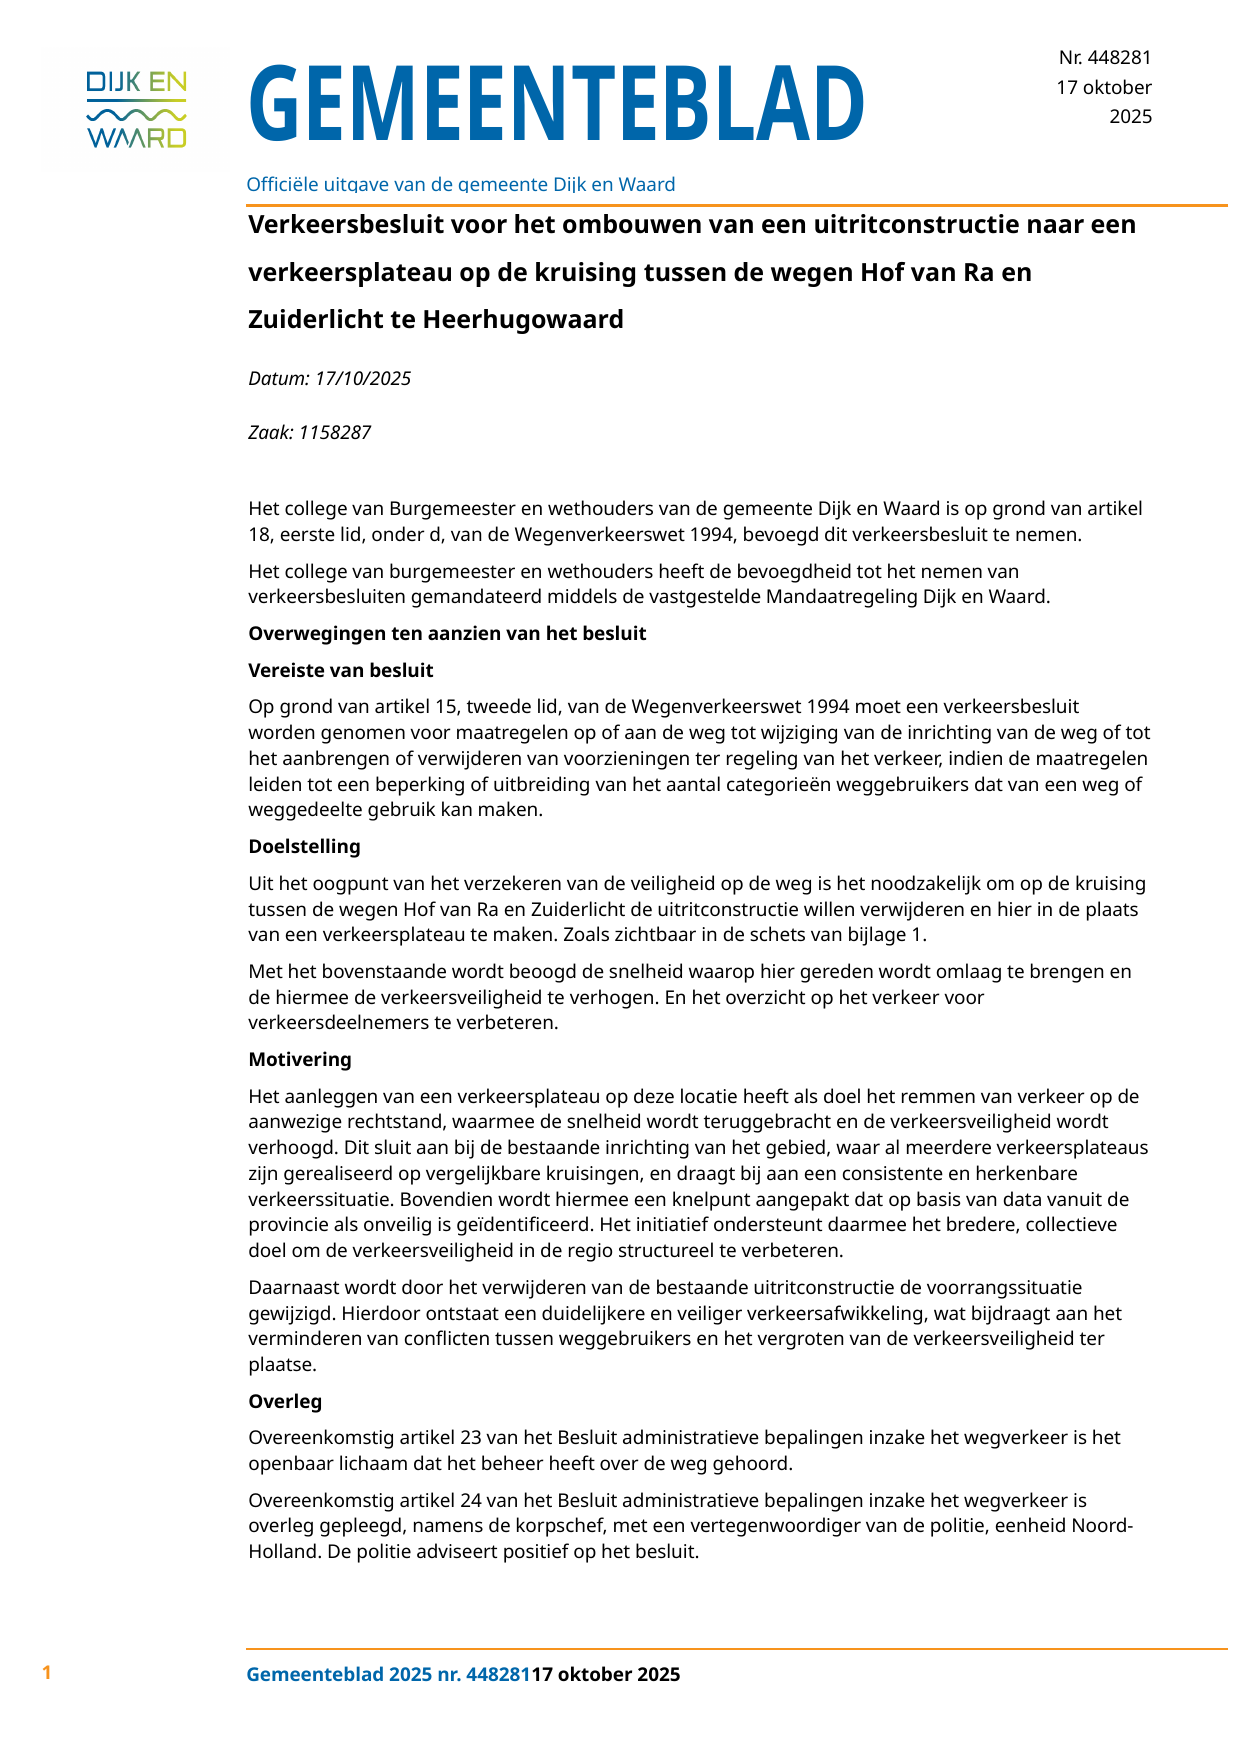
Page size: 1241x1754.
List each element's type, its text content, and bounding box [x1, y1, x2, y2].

text Verkeersbesluit voor het ombouwen van een uitritconstructie naar een verkeersplateau op de kruising tussen de wegen Hof van Ra en Zuiderlicht te Heerhugowaard [248, 207, 1152, 336]
text Vereiste van besluit [248, 657, 1152, 683]
text Datum: 17/10/2025 [248, 366, 1152, 391]
text Uit het oogpunt van het verzekeren van de veiligheid op de weg is het noodzakelijk om op de kruising tussen de wegen Hof van Ra en Zuiderlicht de uitritconstructie willen verwijderen en hier in de plaats van een verkeersplateau te maken. Zoals zichtbaar in de schets van bijlage 1. [248, 870, 1152, 947]
text Het college van burgemeester en wethouders heeft de bevoegdheid tot het nemen van verkeersbesluiten gemandateerd middels de vastgestelde Mandaatregeling Dijk en Waard. [248, 558, 1152, 609]
text Op grond van artikel 15, tweede lid, van de Wegenverkeerswet 1994 moet een verkeersbesluit worden genomen voor maatregelen op of aan de weg tot wijziging van de inrichting van de weg of tot het aanbrengen of verwijderen van voorzieningen ter regeling van het verkeer, indien de maatregelen leiden tot een beperking of uitbreiding van het aantal categorieën weggebruikers dat van een weg of weggedeelte gebruik kan maken. [248, 694, 1152, 822]
picture [41, 47, 231, 172]
text Motivering [248, 1046, 1152, 1072]
text Daarnaast wordt door het verwijderen van de bestaande uitritconstructie de voorrangssituatie gewijzigd. Hierdoor ontstaat een duidelijkere en veiliger verkeersafwikkeling, wat bijdraagt aan het verminderen van conflicten tussen weggebruikers en het vergroten van de verkeersveiligheid ter plaatse. [248, 1274, 1152, 1377]
text Overeenkomstig artikel 24 van het Besluit administratieve bepalingen inzake het wegverkeer is overleg gepleegd, namens de korpschef, met een vertegenwoordiger van de politie, eenheid Noord-Holland. De politie adviseert positief op het besluit. [248, 1487, 1152, 1564]
text Doelstelling [248, 833, 1152, 859]
text Zaak: 1158287 [248, 419, 1152, 445]
text Overleg [248, 1388, 1152, 1413]
text Overeenkomstig artikel 23 van het Besluit administratieve bepalingen inzake het wegverkeer is het openbaar lichaam dat het beheer heeft over de weg gehoord. [248, 1424, 1152, 1476]
text Het college van Burgemeester en wethouders van de gemeente Dijk en Waard is op grond van artikel 18, eerste lid, onder d, van de Wegenverkeerswet 1994, bevoegd dit verkeersbesluit te nemen. [248, 496, 1152, 547]
text Overwegingen ten aanzien van het besluit [248, 620, 1152, 646]
text Met het bovenstaande wordt beoogd de snelheid waarop hier gereden wordt omlaag te brengen en de hiermee de verkeersveiligheid te verhogen. En het overzicht op het verkeer voor verkeersdeelnemers te verbeteren. [248, 958, 1152, 1035]
text Het aanleggen van een verkeersplateau op deze locatie heeft als doel het remmen van verkeer op de aanwezige rechtstand, waarmee de snelheid wordt teruggebracht en de verkeersveiligheid wordt verhoogd. Dit sluit aan bij de bestaande inrichting van het gebied, waar al meerdere verkeersplateaus zijn gerealiseerd op vergelijkbare kruisingen, en draagt bij aan een consistente en herkenbare verkeerssituatie. Bovendien wordt hiermee een knelpunt aangepakt dat op basis van data vanuit de provincie als onveilig is geïdentificeerd. Het initiatief ondersteunt daarmee het bredere, collectieve doel om de verkeersveiligheid in de regio structureel te verbeteren. [248, 1083, 1152, 1263]
